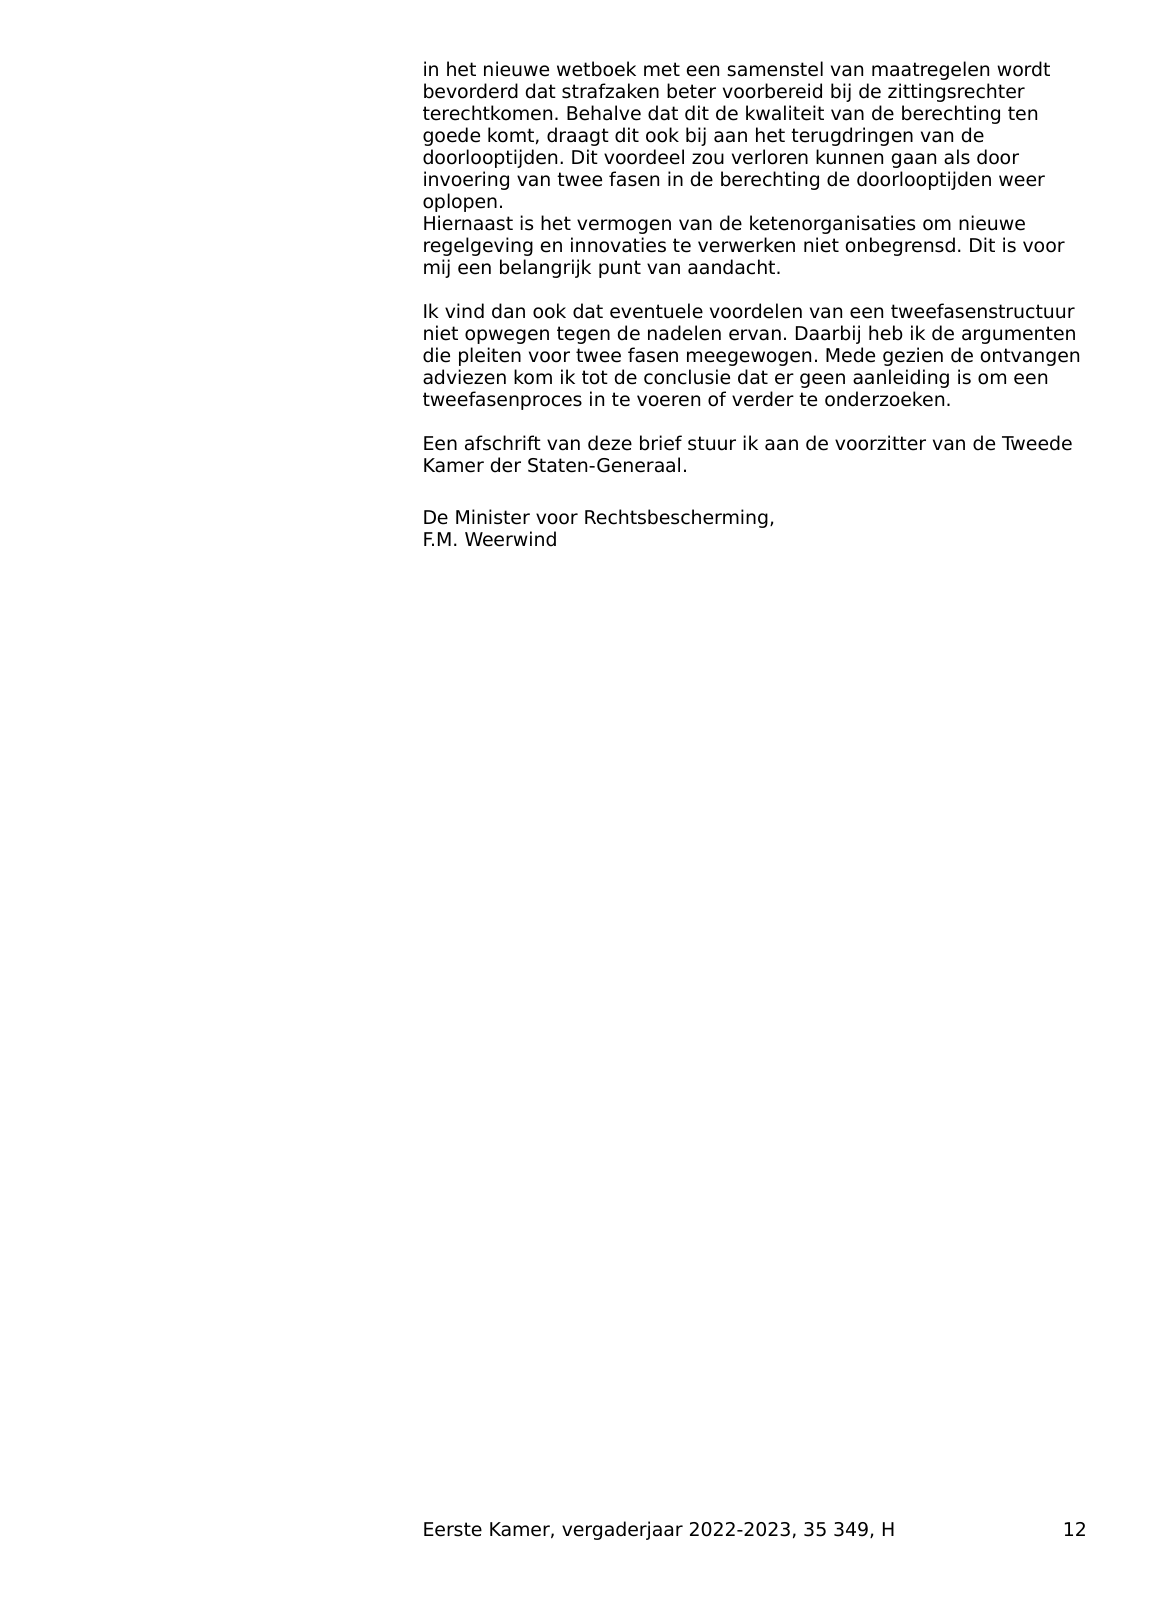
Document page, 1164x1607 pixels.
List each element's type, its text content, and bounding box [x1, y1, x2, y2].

text in het nieuwe wetboek met een samenstel van maatregelen wordt bevorderd dat strafzaken beter voorbereid bij de zittingsrechter terechtkomen. Behalve dat dit de kwaliteit van de berechting ten goede komt, draagt dit ook bij aan het terugdringen van de doorlooptijden. Dit voordeel zou verloren kunnen gaan als door invoering van twee fasen in de berechting de doorlooptijden weer oplopen. [422, 59, 1087, 213]
text Een afschrift van deze brief stuur ik aan de voorzitter van de Tweede Kamer der Staten-Generaal. [422, 433, 1087, 477]
text De Minister voor Rechtsbescherming, F.M. Weerwind [422, 507, 1087, 551]
text Hiernaast is het vermogen van de ketenorganisaties om nieuwe regelgeving en innovaties te verwerken niet onbegrensd. Dit is voor mij een belangrijk punt van aandacht. [422, 213, 1087, 279]
text Ik vind dan ook dat eventuele voordelen van een tweefasenstructuur niet opwegen tegen de nadelen ervan. Daarbij heb ik de argumenten die pleiten voor twee fasen meegewogen. Mede gezien de ontvangen adviezen kom ik tot de conclusie dat er geen aanleiding is om een tweefasenproces in te voeren of verder te onderzoeken. [422, 301, 1087, 411]
